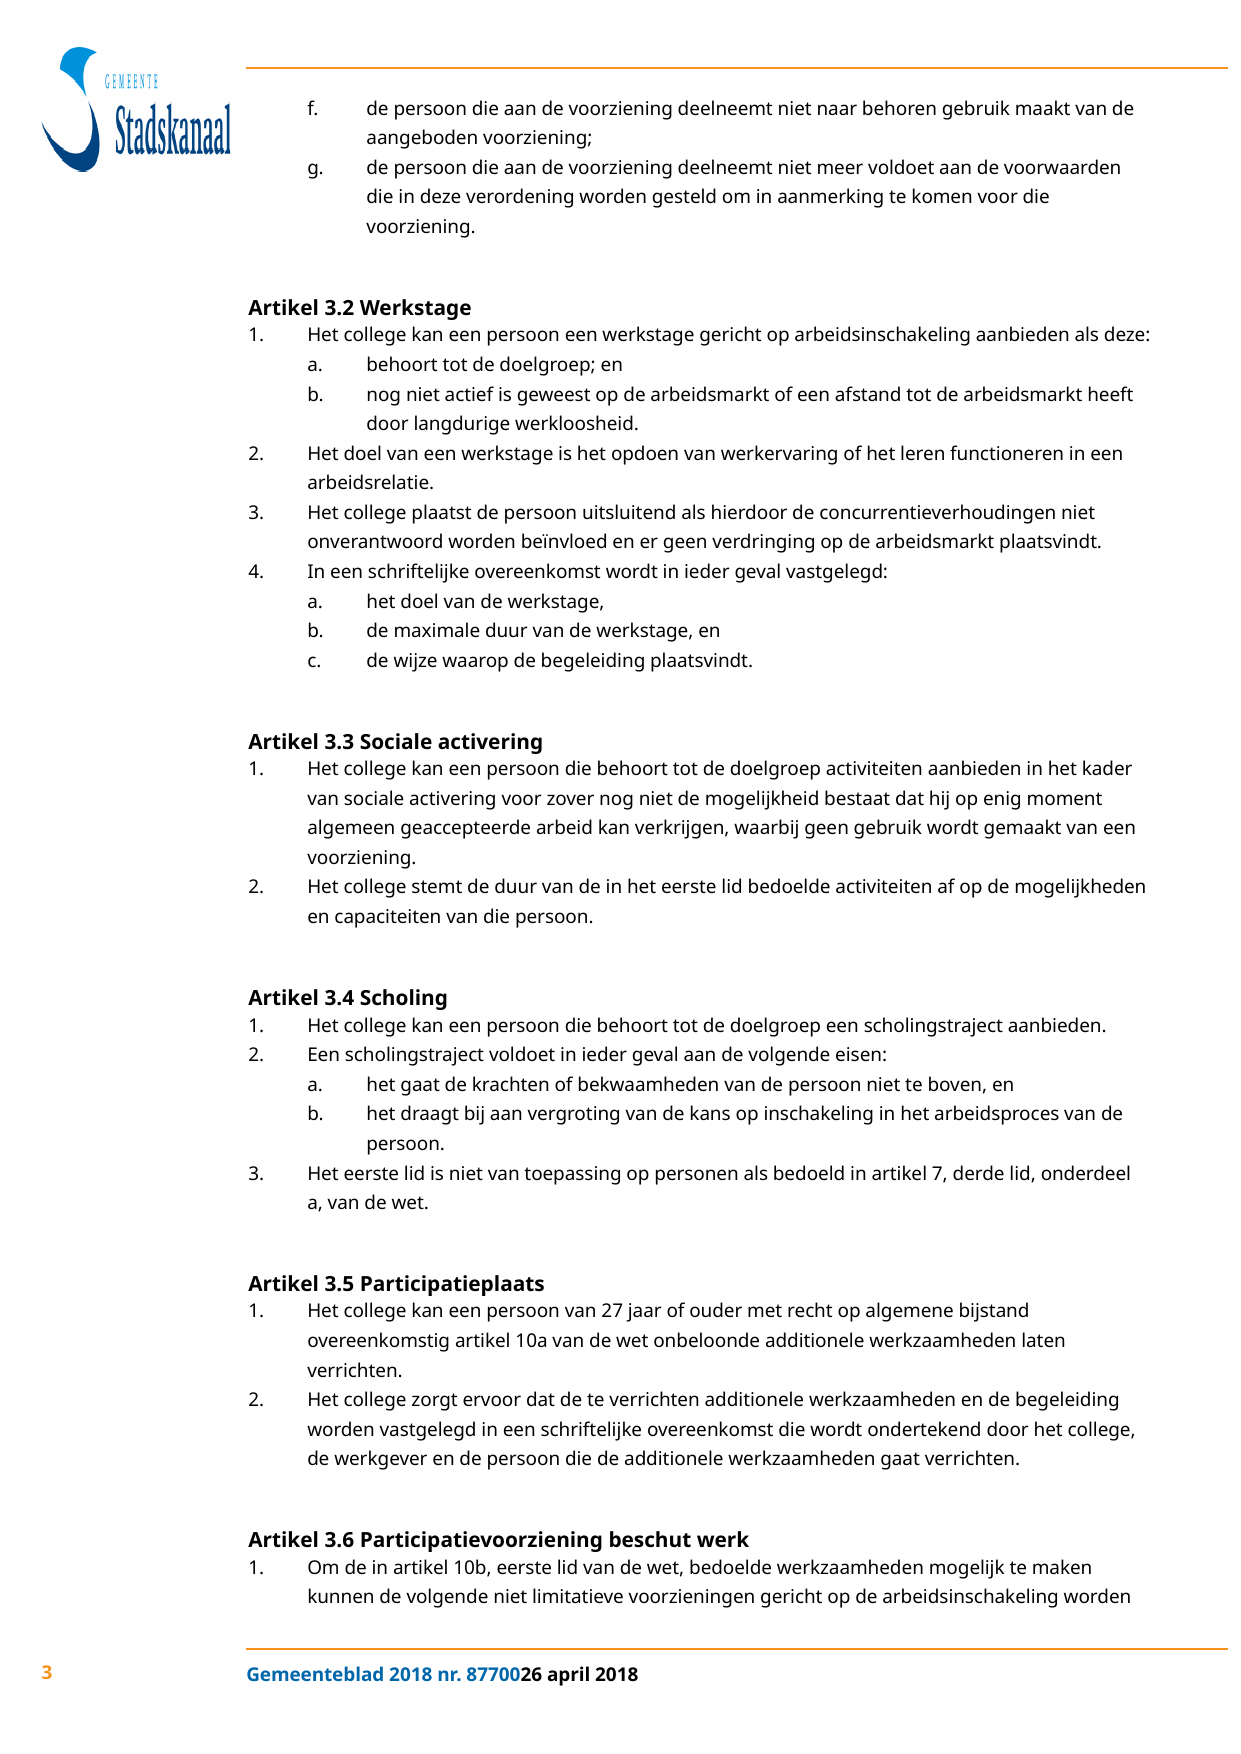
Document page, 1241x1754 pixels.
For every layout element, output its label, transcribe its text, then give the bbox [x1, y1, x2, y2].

list In een schriftelijke overeenkomst wordt in ieder geval vastgelegd: [248, 558, 1152, 584]
list Het college plaatst de persoon uitsluitend als hierdoor de concurrentieverhoudingen niet onverantwoord worden beïnvloed en er geen verdringing op de arbeidsmarkt plaatsvindt. [248, 499, 1152, 554]
list de persoon die aan de voorziening deelneemt niet naar behoren gebruik maakt van de aangeboden voorziening; [307, 95, 1152, 150]
list de wijze waarop de begeleiding plaatsvindt. [307, 647, 1152, 673]
list Het college zorgt ervoor dat de te verrichten additionele werkzaamheden en de begeleiding worden vastgelegd in een schriftelijke overeenkomst die wordt ondertekend door het college, de werkgever en de persoon die de additionele werkzaamheden gaat verrichten. [248, 1386, 1152, 1471]
list Om de in artikel 10b, eerste lid van de wet, bedoelde werkzaamheden mogelijk te maken kunnen de volgende niet limitatieve voorzieningen gericht op de arbeidsinschakeling worden [248, 1554, 1152, 1609]
picture [41, 47, 231, 172]
list het doel van de werkstage, [307, 588, 1152, 613]
list Het college stemt de duur van de in het eerste lid bedoelde activiteiten af op de mogelijkheden en capaciteiten van die persoon. [248, 874, 1152, 929]
text Artikel 3.5 Participatieplaats [248, 1269, 1152, 1298]
list de persoon die aan de voorziening deelneemt niet meer voldoet aan de voorwaarden die in deze verordening worden gesteld om in aanmerking te komen voor die voorziening. [307, 154, 1152, 239]
text Artikel 3.3 Sociale activering [248, 727, 1152, 755]
list het draagt bij aan vergroting van de kans op inschakeling in het arbeidsproces van de persoon. [307, 1101, 1152, 1156]
list de maximale duur van de werkstage, en [307, 617, 1152, 643]
list behoort tot de doelgroep; en [307, 351, 1152, 377]
text Artikel 3.6 Participatievoorziening beschut werk [248, 1526, 1152, 1554]
list nog niet actief is geweest op de arbeidsmarkt of een afstand tot de arbeidsmarkt heeft door langdurige werkloosheid. [307, 381, 1152, 436]
text Artikel 3.2 Werkstage [248, 293, 1152, 322]
list Een scholingstraject voldoet in ieder geval aan de volgende eisen: [248, 1041, 1152, 1067]
list Het college kan een persoon een werkstage gericht op arbeidsinschakeling aanbieden als deze: [248, 322, 1152, 347]
list het gaat de krachten of bekwaamheden van de persoon niet te boven, en [307, 1071, 1152, 1097]
list Het college kan een persoon van 27 jaar of ouder met recht op algemene bijstand overeenkomstig artikel 10a van de wet onbeloonde additionele werkzaamheden laten verrichten. [248, 1298, 1152, 1383]
list Het college kan een persoon die behoort tot de doelgroep activiteiten aanbieden in het kader van sociale activering voor zover nog niet de mogelijkheid bestaat dat hij op enig moment algemeen geaccepteerde arbeid kan verkrijgen, waarbij geen gebruik wordt gemaakt van een voorziening. [248, 755, 1152, 870]
text Artikel 3.4 Scholing [248, 983, 1152, 1012]
list Het doel van een werkstage is het opdoen van werkervaring of het leren functioneren in een arbeidsrelatie. [248, 440, 1152, 495]
list Het college kan een persoon die behoort tot de doelgroep een scholingstraject aanbieden. [248, 1012, 1152, 1037]
list Het eerste lid is niet van toepassing op personen als bedoeld in artikel 7, derde lid, onderdeel a, van de wet. [248, 1160, 1152, 1215]
